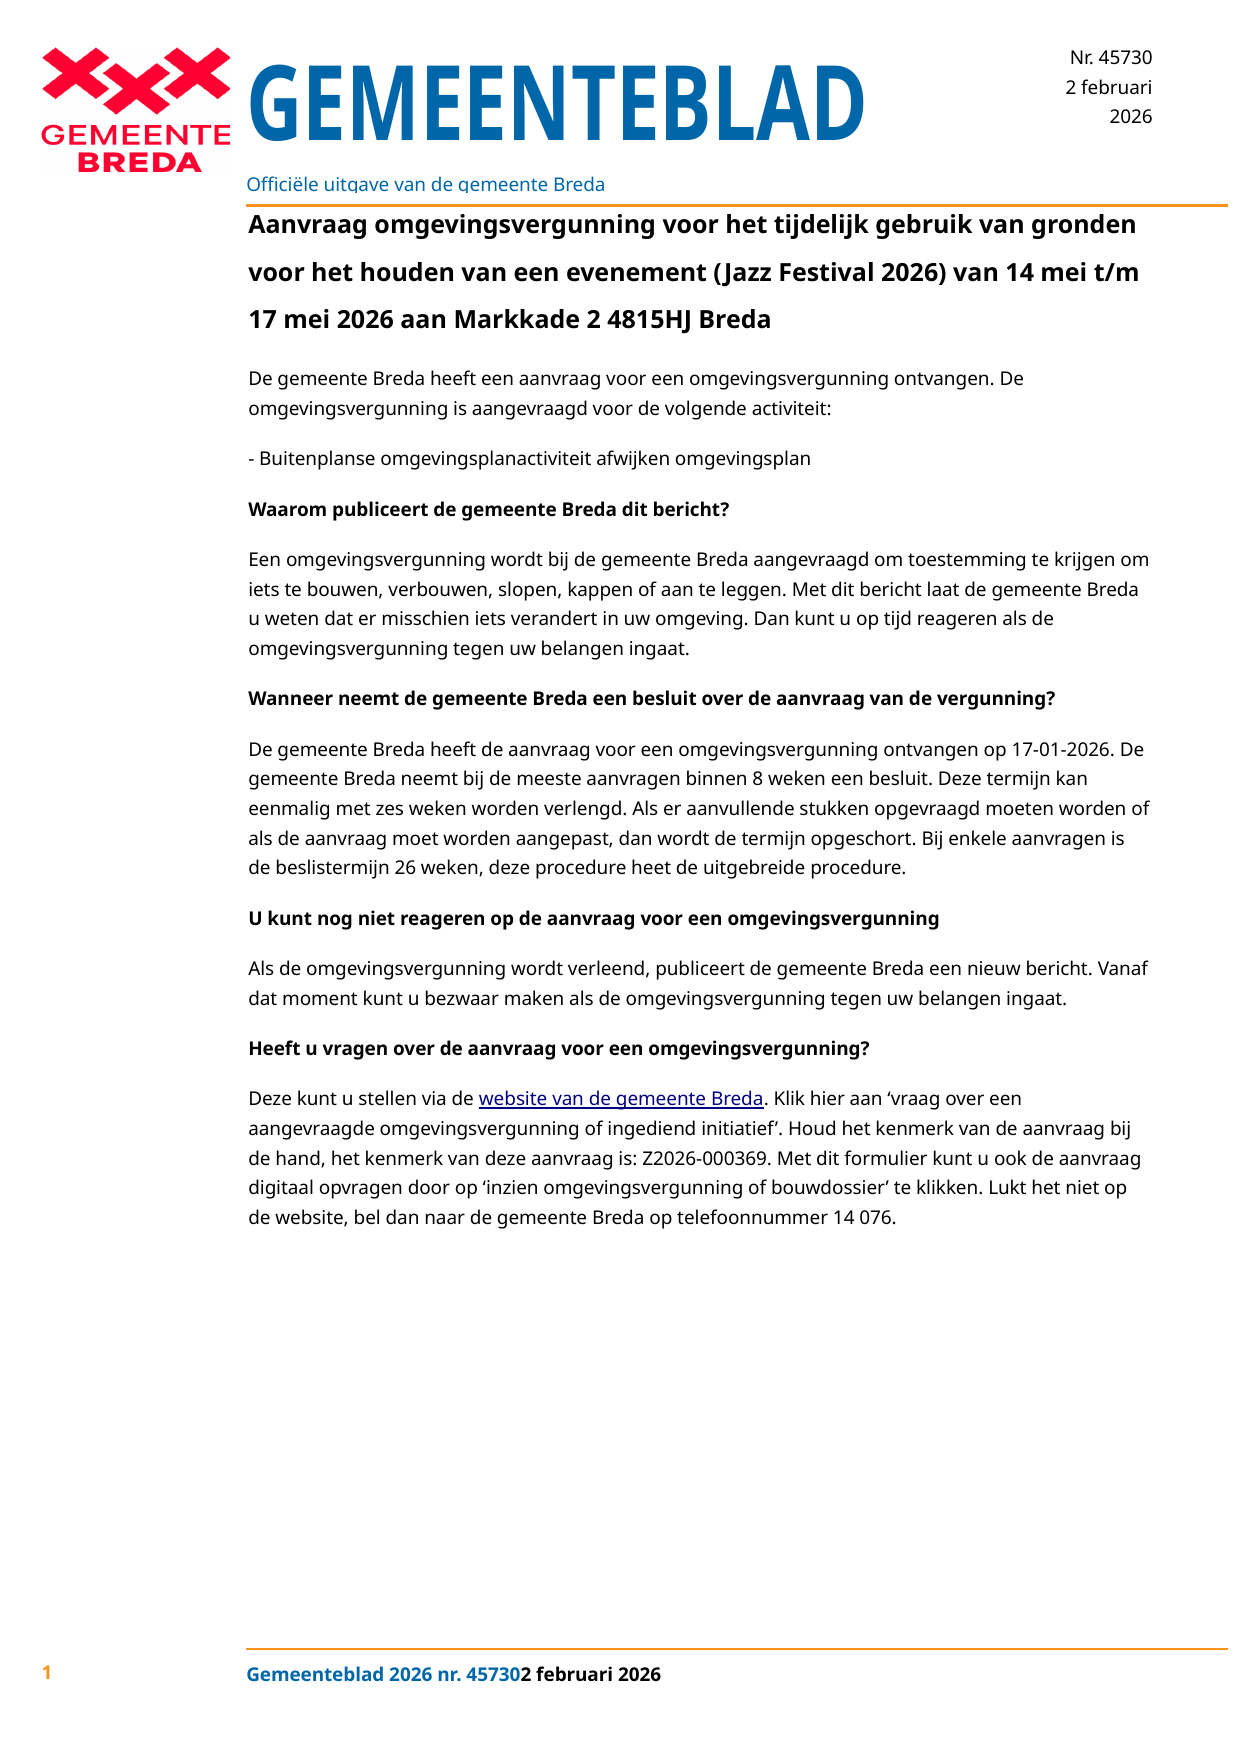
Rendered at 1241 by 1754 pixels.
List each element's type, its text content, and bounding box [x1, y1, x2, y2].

text De gemeente Breda heeft een aanvraag voor een omgevingsvergunning ontvangen. De omgevingsvergunning is aangevraagd voor de volgende activiteit: [248, 366, 1152, 421]
text U kunt nog niet reageren op de aanvraag voor een omgevingsvergunning [248, 905, 1152, 930]
text - Buitenplanse omgevingsplanactiviteit afwijken omgevingsplan [248, 446, 1152, 471]
text Waarom publiceert de gemeente Breda dit bericht? [248, 496, 1152, 522]
text De gemeente Breda heeft de aanvraag voor een omgevingsvergunning ontvangen op 17-01-2026. De gemeente Breda neemt bij de meeste aanvragen binnen 8 weken een besluit. Deze termijn kan eenmalig met zes weken worden verlengd. Als er aanvullende stukken opgevraagd moeten worden of als de aanvraag moet worden aangepast, dan wordt de termijn opgeschort. Bij enkele aanvragen is de beslistermijn 26 weken, deze procedure heet de uitgebreide procedure. [248, 736, 1152, 880]
text Aanvraag omgevingsvergunning voor het tijdelijk gebruik van gronden voor het houden van een evenement (Jazz Festival 2026) van 14 mei t/m 17 mei 2026 aan Markkade 2 4815HJ Breda [248, 207, 1152, 336]
text Als de omgevingsvergunning wordt verleend, publiceert de gemeente Breda een nieuw bericht. Vanaf dat moment kunt u bezwaar maken als de omgevingsvergunning tegen uw belangen ingaat. [248, 955, 1152, 1010]
text Deze kunt u stellen via de website van de gemeente Breda. Klik hier aan ‘vraag over een aangevraagde omgevingsvergunning of ingediend initiatief’. Houd het kenmerk van de aanvraag bij de hand, het kenmerk van deze aanvraag is: Z2026-000369. Met dit formulier kunt u ook de aanvraag digitaal opvragen door op ‘inzien omgevingsvergunning of bouwdossier’ te klikken. Lukt het niet op de website, bel dan naar de gemeente Breda op telefoonnummer 14 076. [248, 1086, 1152, 1229]
text Heeft u vragen over de aanvraag voor een omgevingsvergunning? [248, 1035, 1152, 1061]
picture [41, 47, 231, 172]
text Wanneer neemt de gemeente Breda een besluit over de aanvraag van de vergunning? [248, 686, 1152, 711]
text Een omgevingsvergunning wordt bij de gemeente Breda aangevraagd om toestemming te krijgen om iets te bouwen, verbouwen, slopen, kappen of aan te leggen. Met dit bericht laat de gemeente Breda u weten dat er misschien iets verandert in uw omgeving. Dan kunt u op tijd reageren als de omgevingsvergunning tegen uw belangen ingaat. [248, 546, 1152, 661]
